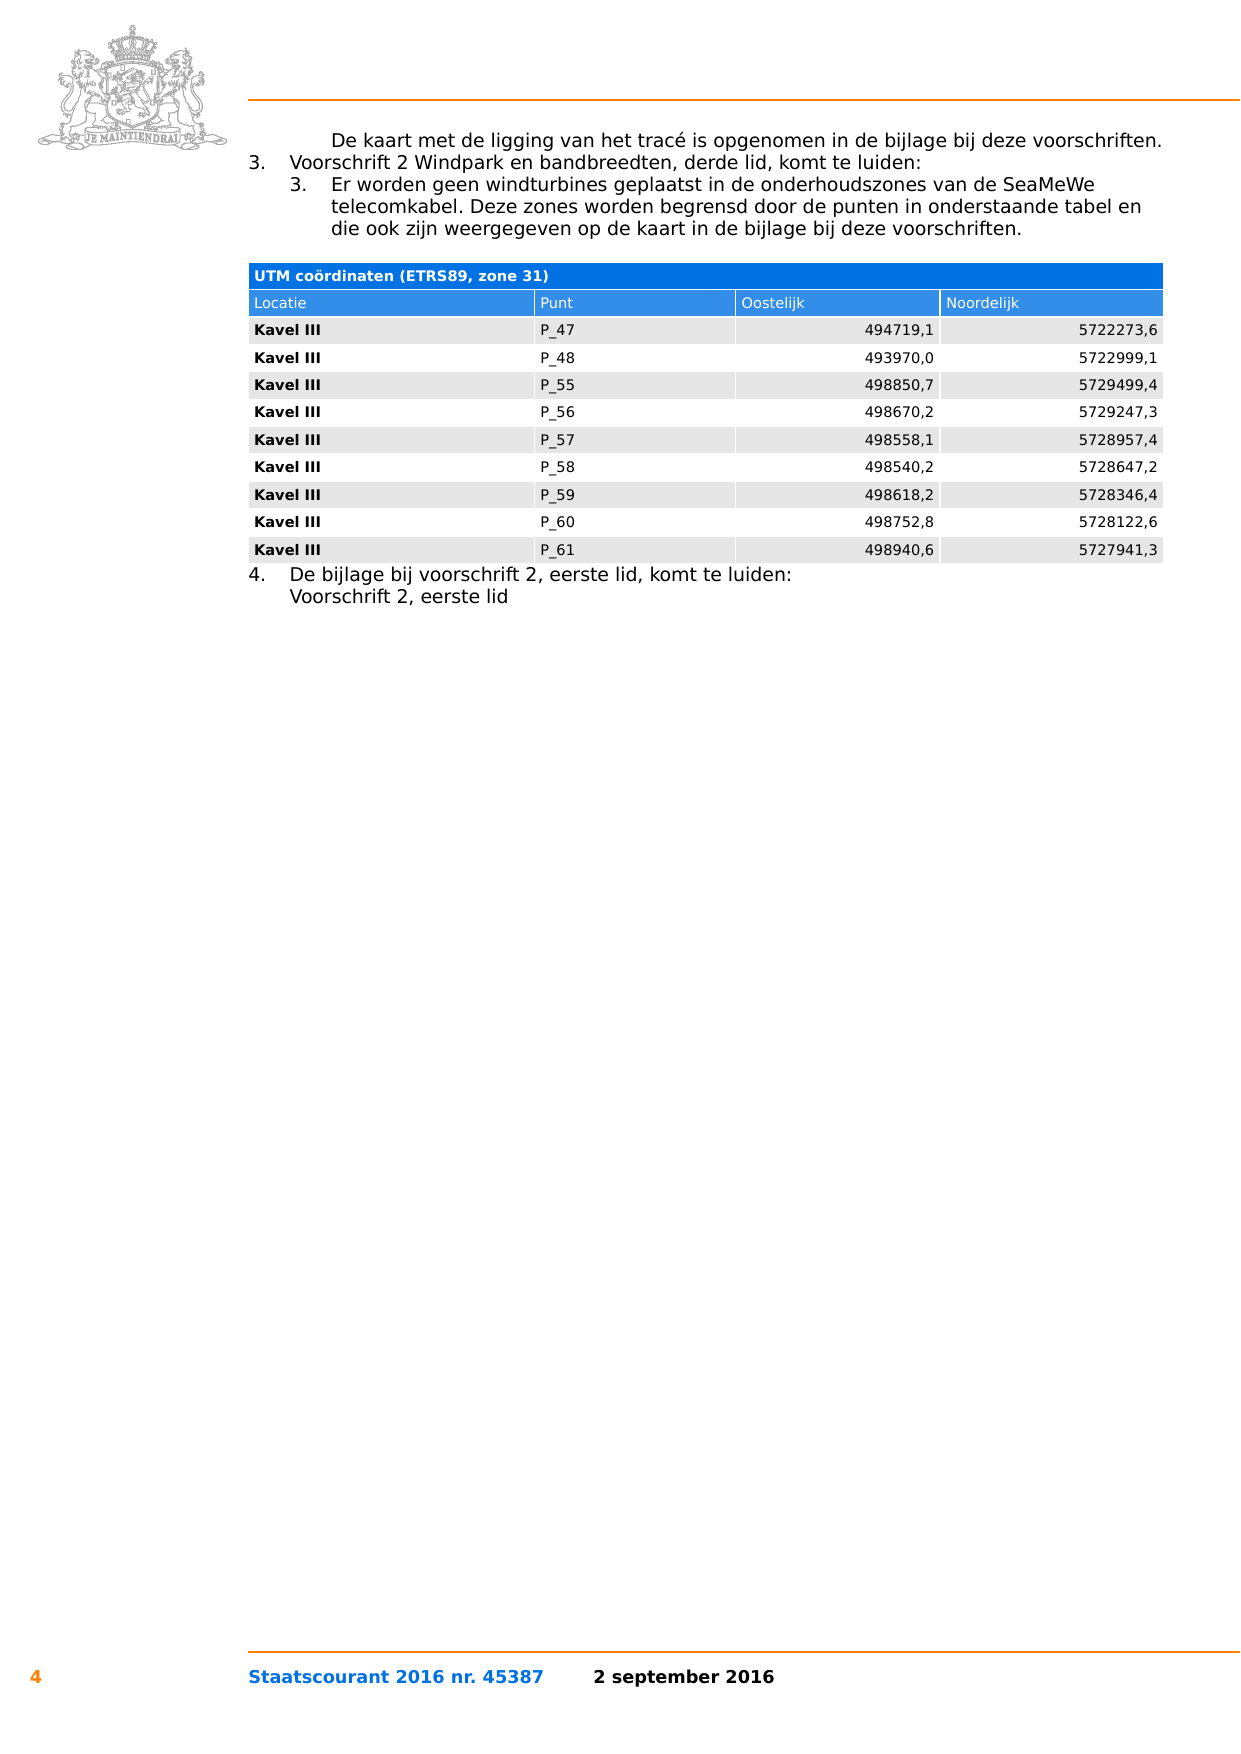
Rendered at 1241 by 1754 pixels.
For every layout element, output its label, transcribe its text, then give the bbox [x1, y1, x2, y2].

table_cell 5728647,2 [941, 455, 1163, 481]
table_cell Kavel III [249, 427, 534, 453]
table_cell Locatie [249, 290, 534, 316]
table_cell 5722999,1 [941, 345, 1163, 371]
table_cell 5729247,3 [941, 400, 1163, 426]
table_cell 493970,0 [736, 345, 939, 371]
table_cell P_55 [535, 372, 735, 399]
table_cell 5729499,4 [941, 372, 1163, 399]
table_cell 5722273,6 [941, 318, 1163, 344]
text 4. De bijlage bij voorschrift 2, eerste lid, komt te luiden: [248, 564, 1163, 586]
table_cell Kavel III [249, 318, 534, 344]
table_cell P_59 [535, 482, 735, 508]
table_cell 498670,2 [736, 400, 939, 426]
picture [38, 25, 227, 150]
text 3. Er worden geen windturbines geplaatst in de onderhoudszones van de SeaMeWe telecomkabel. Deze zones worden begrensd door de punten in onderstaande tabel en die ook zijn weergegeven op de kaart in de bijlage bij deze voorschriften. [289, 174, 1163, 240]
table_cell Kavel III [249, 509, 534, 536]
table_cell P_47 [535, 318, 735, 344]
table_cell 498558,1 [736, 427, 939, 453]
table_cell Punt [535, 290, 735, 316]
table_cell Kavel III [249, 400, 534, 426]
table_cell 5727941,3 [941, 537, 1163, 563]
table_cell Kavel III [249, 455, 534, 481]
table_cell P_56 [535, 400, 735, 426]
table_cell P_60 [535, 509, 735, 536]
text Voorschrift 2, eerste lid [289, 586, 1163, 608]
table_cell P_61 [535, 537, 735, 563]
table_cell P_58 [535, 455, 735, 481]
table_cell 494719,1 [736, 318, 939, 344]
table_cell 5728346,4 [941, 482, 1163, 508]
table_cell 498850,7 [736, 372, 939, 399]
table_cell Kavel III [249, 372, 534, 399]
table_cell 498618,2 [736, 482, 939, 508]
table_cell Noordelijk [941, 290, 1163, 316]
text 3. Voorschrift 2 Windpark en bandbreedten, derde lid, komt te luiden: [248, 152, 1163, 174]
table_cell Kavel III [249, 345, 534, 371]
table_header UTM coördinaten (ETRS89, zone 31) [249, 263, 1163, 289]
table_cell Oostelijk [736, 290, 939, 316]
table_cell 5728122,6 [941, 509, 1163, 536]
table_cell Kavel III [249, 537, 534, 563]
table_cell 498540,2 [736, 455, 939, 481]
text De kaart met de ligging van het tracé is opgenomen in de bijlage bij deze voorschriften. [331, 130, 1163, 152]
table_cell 498752,8 [736, 509, 939, 536]
table_cell Kavel III [249, 482, 534, 508]
table_cell 498940,6 [736, 537, 939, 563]
table_cell P_48 [535, 345, 735, 371]
table_cell 5728957,4 [941, 427, 1163, 453]
table_cell P_57 [535, 427, 735, 453]
